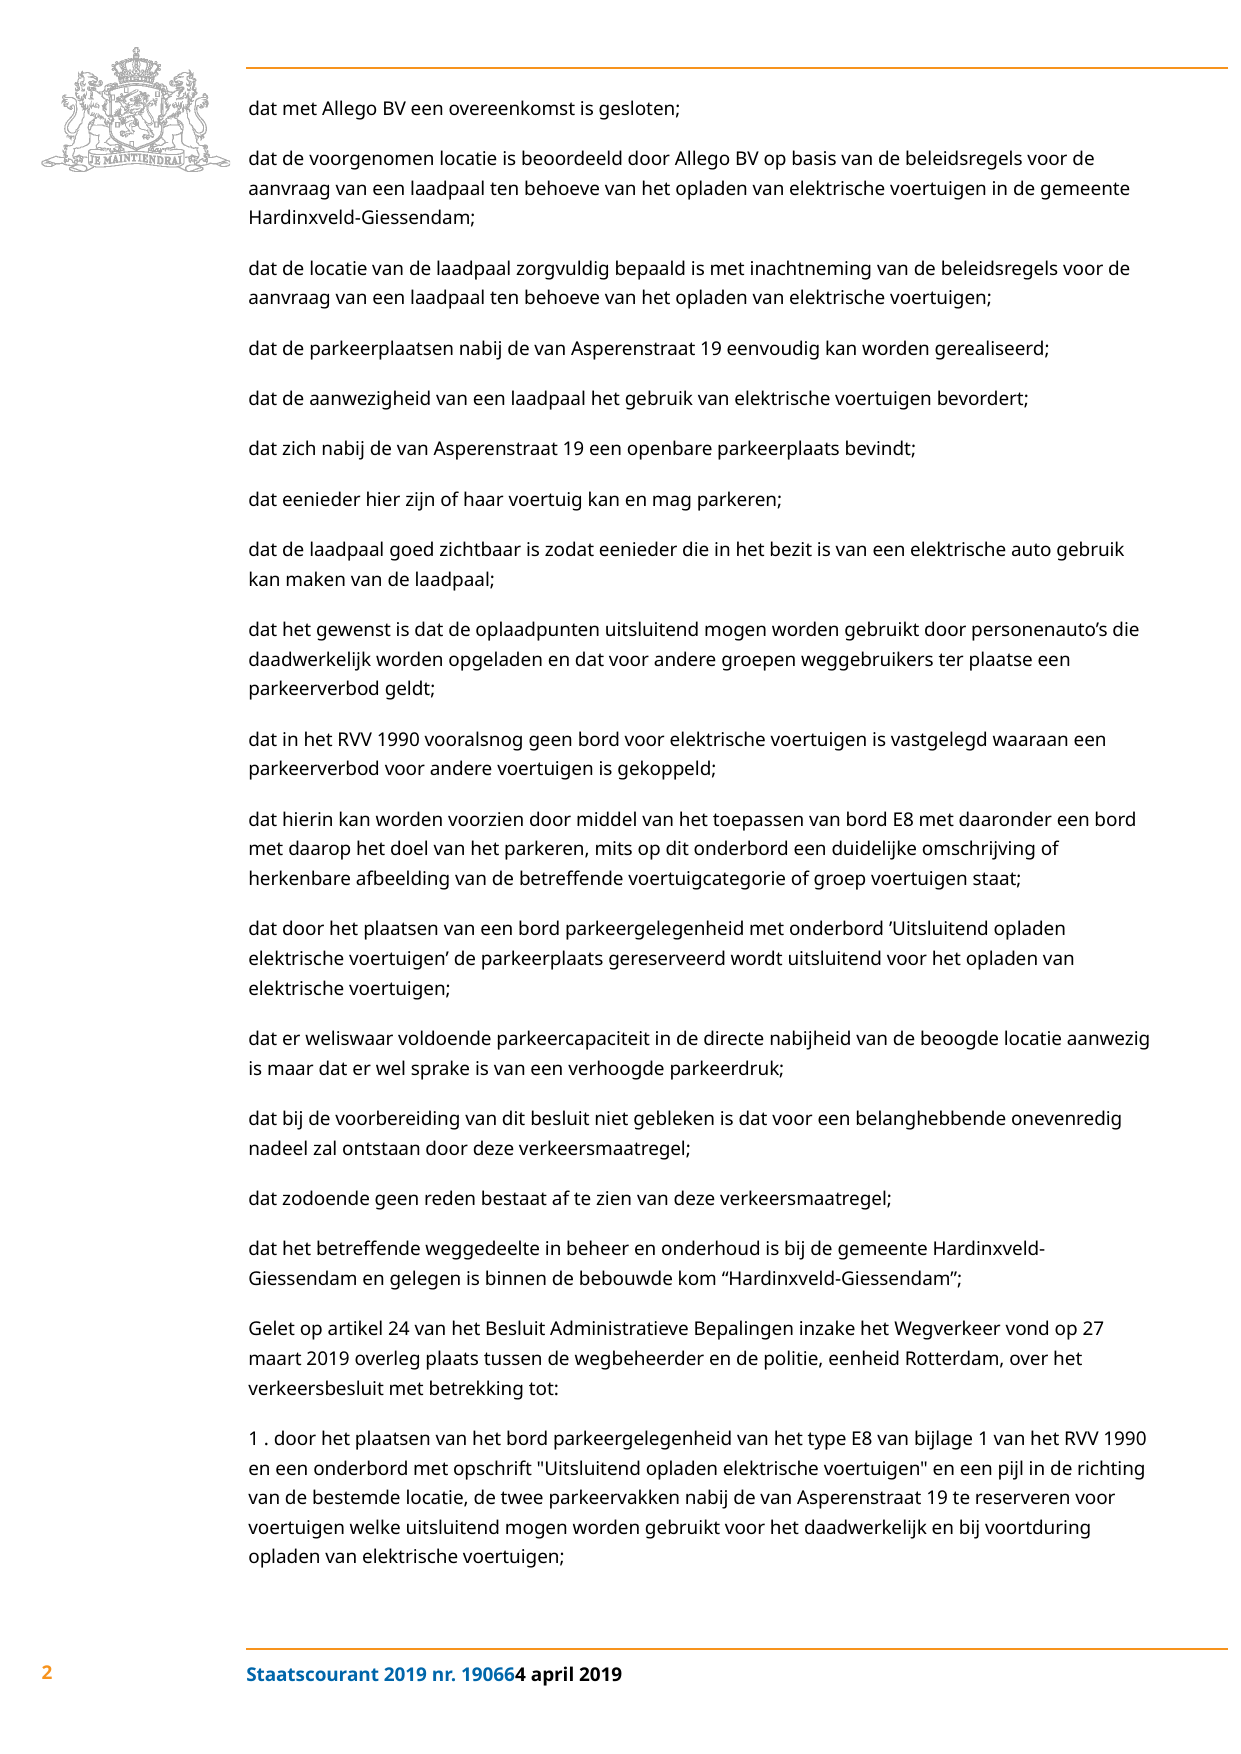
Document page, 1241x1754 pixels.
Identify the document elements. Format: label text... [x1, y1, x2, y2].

text dat bij de voorbereiding van dit besluit niet gebleken is dat voor een belanghebbende onevenredig nadeel zal ontstaan door deze verkeersmaatregel; [248, 1105, 1152, 1161]
text dat door het plaatsen van een bord parkeergelegenheid met onderbord ’Uitsluitend opladen elektrische voertuigen’ de parkeerplaats gereserveerd wordt uitsluitend voor het opladen van elektrische voertuigen; [248, 916, 1152, 1001]
text 1 . door het plaatsen van het bord parkeergelegenheid van het type E8 van bijlage 1 van het RVV 1990 en een onderbord met opschrift "Uitsluitend opladen elektrische voertuigen" en een pijl in de richting van de bestemde locatie, de twee parkeervakken nabij de van Asperenstraat 19 te reserveren voor voertuigen welke uitsluitend mogen worden gebruikt voor het daadwerkelijk en bij voortduring opladen van elektrische voertuigen; [248, 1425, 1152, 1569]
text Gelet op artikel 24 van het Besluit Administratieve Bepalingen inzake het Wegverkeer vond op 27 maart 2019 overleg plaats tussen de wegbeheerder en de politie, eenheid Rotterdam, over het verkeersbesluit met betrekking tot: [248, 1316, 1152, 1401]
text dat eenieder hier zijn of haar voertuig kan en mag parkeren; [248, 486, 1152, 512]
text dat de voorgenomen locatie is beoordeeld door Allego BV op basis van de beleidsregels voor de aanvraag van een laadpaal ten behoeve van het opladen van elektrische voertuigen in de gemeente Hardinxveld-Giessendam; [248, 145, 1152, 230]
text dat de parkeerplaatsen nabij de van Asperenstraat 19 eenvoudig kan worden gerealiseerd; [248, 335, 1152, 361]
text dat zich nabij de van Asperenstraat 19 een openbare parkeerplaats bevindt; [248, 436, 1152, 461]
text dat de aanwezigheid van een laadpaal het gebruik van elektrische voertuigen bevordert; [248, 385, 1152, 411]
text dat het gewenst is dat de oplaadpunten uitsluitend mogen worden gebruikt door personenauto’s die daadwerkelijk worden opgeladen en dat voor andere groepen weggebruikers ter plaatse een parkeerverbod geldt; [248, 616, 1152, 701]
picture [41, 47, 231, 172]
text dat de laadpaal goed zichtbaar is zodat eenieder die in het bezit is van een elektrische auto gebruik kan maken van de laadpaal; [248, 536, 1152, 592]
text dat hierin kan worden voorzien door middel van het toepassen van bord E8 met daaronder een bord met daarop het doel van het parkeren, mits op dit onderbord een duidelijke omschrijving of herkenbare afbeelding van de betreffende voertuigcategorie of groep voertuigen staat; [248, 806, 1152, 891]
text dat met Allego BV een overeenkomst is gesloten; [248, 95, 1152, 121]
text dat er weliswaar voldoende parkeercapaciteit in de directe nabijheid van de beoogde locatie aanwezig is maar dat er wel sprake is van een verhoogde parkeerdruk; [248, 1025, 1152, 1081]
text dat zodoende geen reden bestaat af te zien van deze verkeersmaatregel; [248, 1185, 1152, 1211]
text dat in het RVV 1990 vooralsnog geen bord voor elektrische voertuigen is vastgelegd waaraan een parkeerverbod voor andere voertuigen is gekoppeld; [248, 726, 1152, 781]
text dat het betreffende weggedeelte in beheer en onderhoud is bij de gemeente Hardinxveld-Giessendam en gelegen is binnen de bebouwde kom “Hardinxveld-Giessendam”; [248, 1236, 1152, 1291]
text dat de locatie van de laadpaal zorgvuldig bepaald is met inachtneming van de beleidsregels voor de aanvraag van een laadpaal ten behoeve van het opladen van elektrische voertuigen; [248, 255, 1152, 310]
